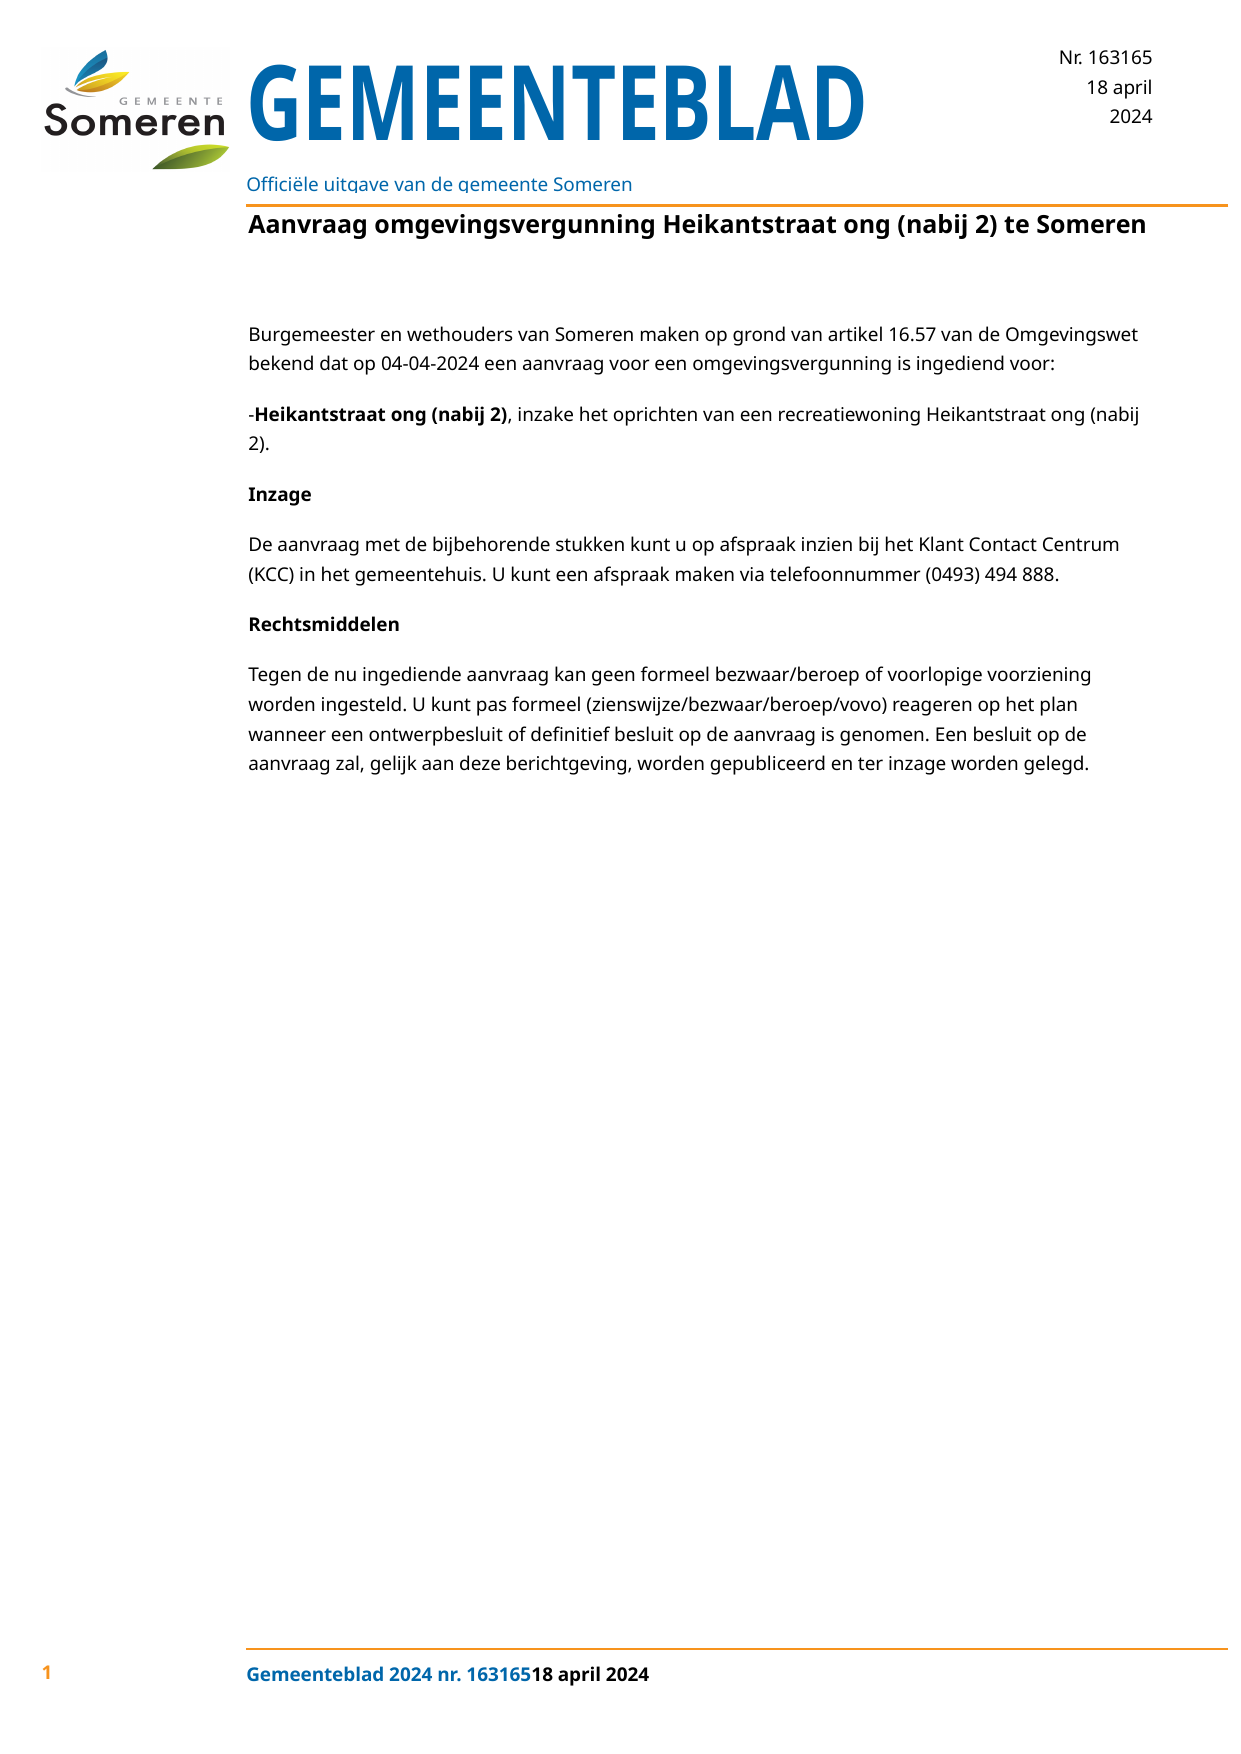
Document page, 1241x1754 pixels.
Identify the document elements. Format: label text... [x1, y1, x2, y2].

text Rechtsmiddelen [248, 611, 1152, 637]
text Burgemeester en wethouders van Someren maken op grond van artikel 16.57 van de Omgevingswet bekend dat op 04-04-2024 een aanvraag voor een omgevingsvergunning is ingediend voor: [248, 321, 1152, 376]
text De aanvraag met de bijbehorende stukken kunt u op afspraak inzien bij het Klant Contact Centrum (KCC) in het gemeentehuis. U kunt een afspraak maken via telefoonnummer (0493) 494 888. [248, 531, 1152, 586]
text Inzage [248, 481, 1152, 506]
text Tegen de nu ingediende aanvraag kan geen formeel bezwaar/beroep of voorlopige voorziening worden ingesteld. U kunt pas formeel (zienswijze/bezwaar/beroep/vovo) reageren op het plan wanneer een ontwerpbesluit of definitief besluit op de aanvraag is genomen. Een besluit op de aanvraag zal, gelijk aan deze berichtgeving, worden gepubliceerd en ter inzage worden gelegd. [248, 662, 1152, 776]
text Aanvraag omgevingsvergunning Heikantstraat ong (nabij 2) te Someren [248, 207, 1152, 241]
picture [41, 47, 231, 172]
text -Heikantstraat ong (nabij 2), inzake het oprichten van een recreatiewoning Heikantstraat ong (nabij 2). [248, 401, 1152, 456]
